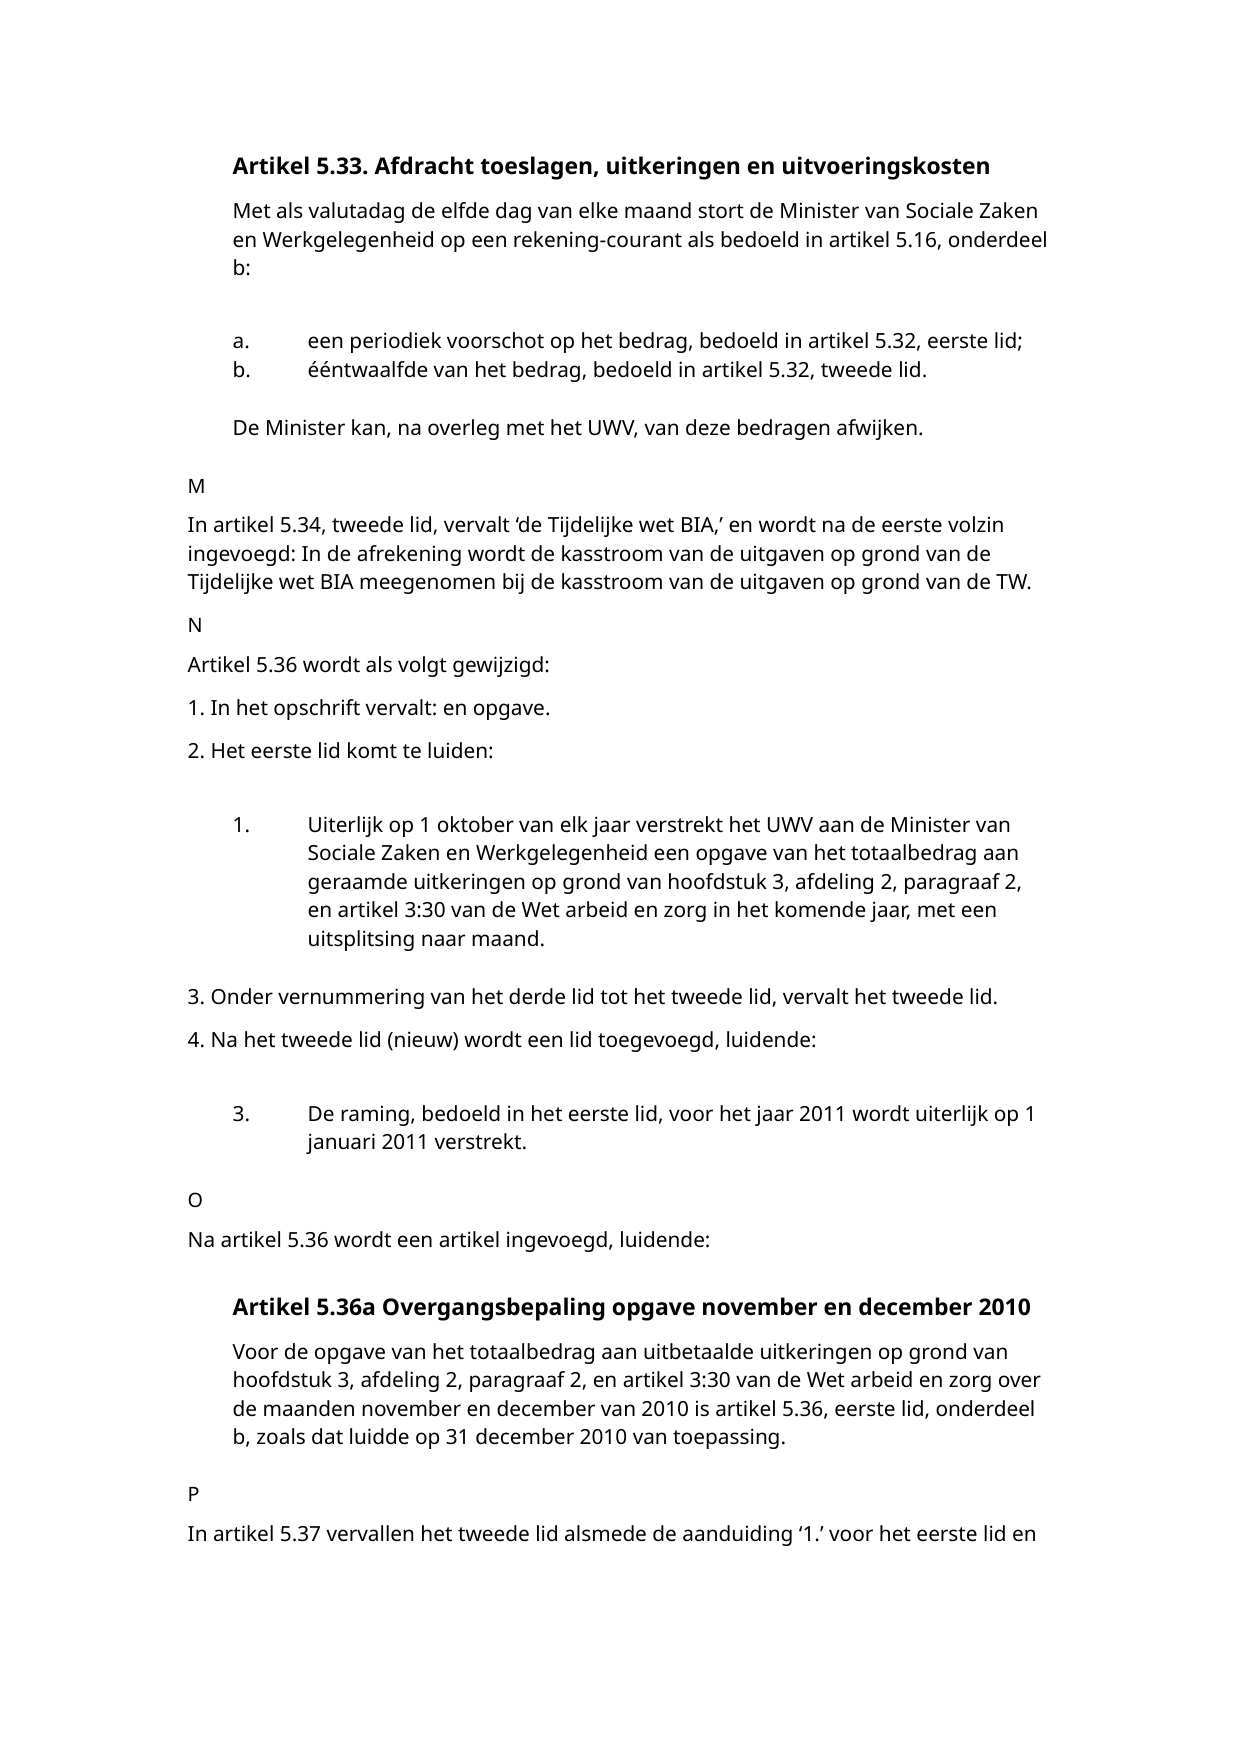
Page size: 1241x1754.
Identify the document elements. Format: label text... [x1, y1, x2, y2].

text M [187, 472, 1053, 499]
text Voor de opgave van het totaalbedrag aan uitbetaalde uitkeringen op grond van hoofdstuk 3, afdeling 2, paragraaf 2, en artikel 3:30 van de Wet arbeid en zorg over de maanden november en december van 2010 is artikel 5.36, eerste lid, onderdeel b, zoals dat luidde op 31 december 2010 van toepassing. [232, 1337, 1053, 1451]
text 1. In het opschrift vervalt: en opgave. [187, 693, 1053, 722]
list een periodiek voorschot op het bedrag, bedoeld in artikel 5.32, eerste lid; [232, 327, 1053, 355]
list Uiterlijk op 1 oktober van elk jaar verstrekt het UWV aan de Minister van Sociale Zaken en Werkgelegenheid een opgave van het totaalbedrag aan geraamde uitkeringen op grond van hoofdstuk 3, afdeling 2, paragraaf 2, en artikel 3:30 van de Wet arbeid en zorg in het komende jaar, met een uitsplitsing naar maand. [232, 810, 1053, 952]
text In artikel 5.37 vervallen het tweede lid alsmede de aanduiding ‘1.’ voor het eerste lid en [187, 1519, 1053, 1548]
list De raming, bedoeld in het eerste lid, voor het jaar 2011 wordt uiterlijk op 1 januari 2011 verstrekt. [232, 1099, 1053, 1156]
text Na artikel 5.36 wordt een artikel ingevoegd, luidende: [187, 1225, 1053, 1253]
text 4. Na het tweede lid (nieuw) wordt een lid toegevoegd, luidende: [187, 1026, 1053, 1054]
text 3. Onder vernummering van het derde lid tot het tweede lid, vervalt het tweede lid. [187, 982, 1053, 1011]
text O [187, 1186, 1053, 1213]
text 2. Het eerste lid komt te luiden: [187, 737, 1053, 765]
list ééntwaalfde van het bedrag, bedoeld in artikel 5.32, tweede lid. [232, 355, 1053, 383]
text Met als valutadag de elfde dag van elke maand stort de Minister van Sociale Zaken en Werkgelegenheid op een rekening-courant als bedoeld in artikel 5.16, onderdeel b: [232, 196, 1053, 282]
text P [187, 1481, 1053, 1508]
subtitle Artikel 5.36a Overgangsbepaling opgave november en december 2010 [232, 1291, 1053, 1322]
text In artikel 5.34, tweede lid, vervalt ‘de Tijdelijke wet BIA,’ en wordt na de eerste volzin ingevoegd: In de afrekening wordt de kasstroom van de uitgaven op grond van de Tijdelijke wet BIA meegenomen bij de kasstroom van de uitgaven op grond van de TW. [187, 511, 1053, 596]
text De Minister kan, na overleg met het UWV, van deze bedragen afwijken. [232, 413, 1053, 442]
text Artikel 5.36 wordt als volgt gewijzigd: [187, 650, 1053, 678]
text N [187, 611, 1053, 638]
subtitle Artikel 5.33. Afdracht toeslagen, uitkeringen en uitvoeringskosten [232, 150, 1053, 181]
